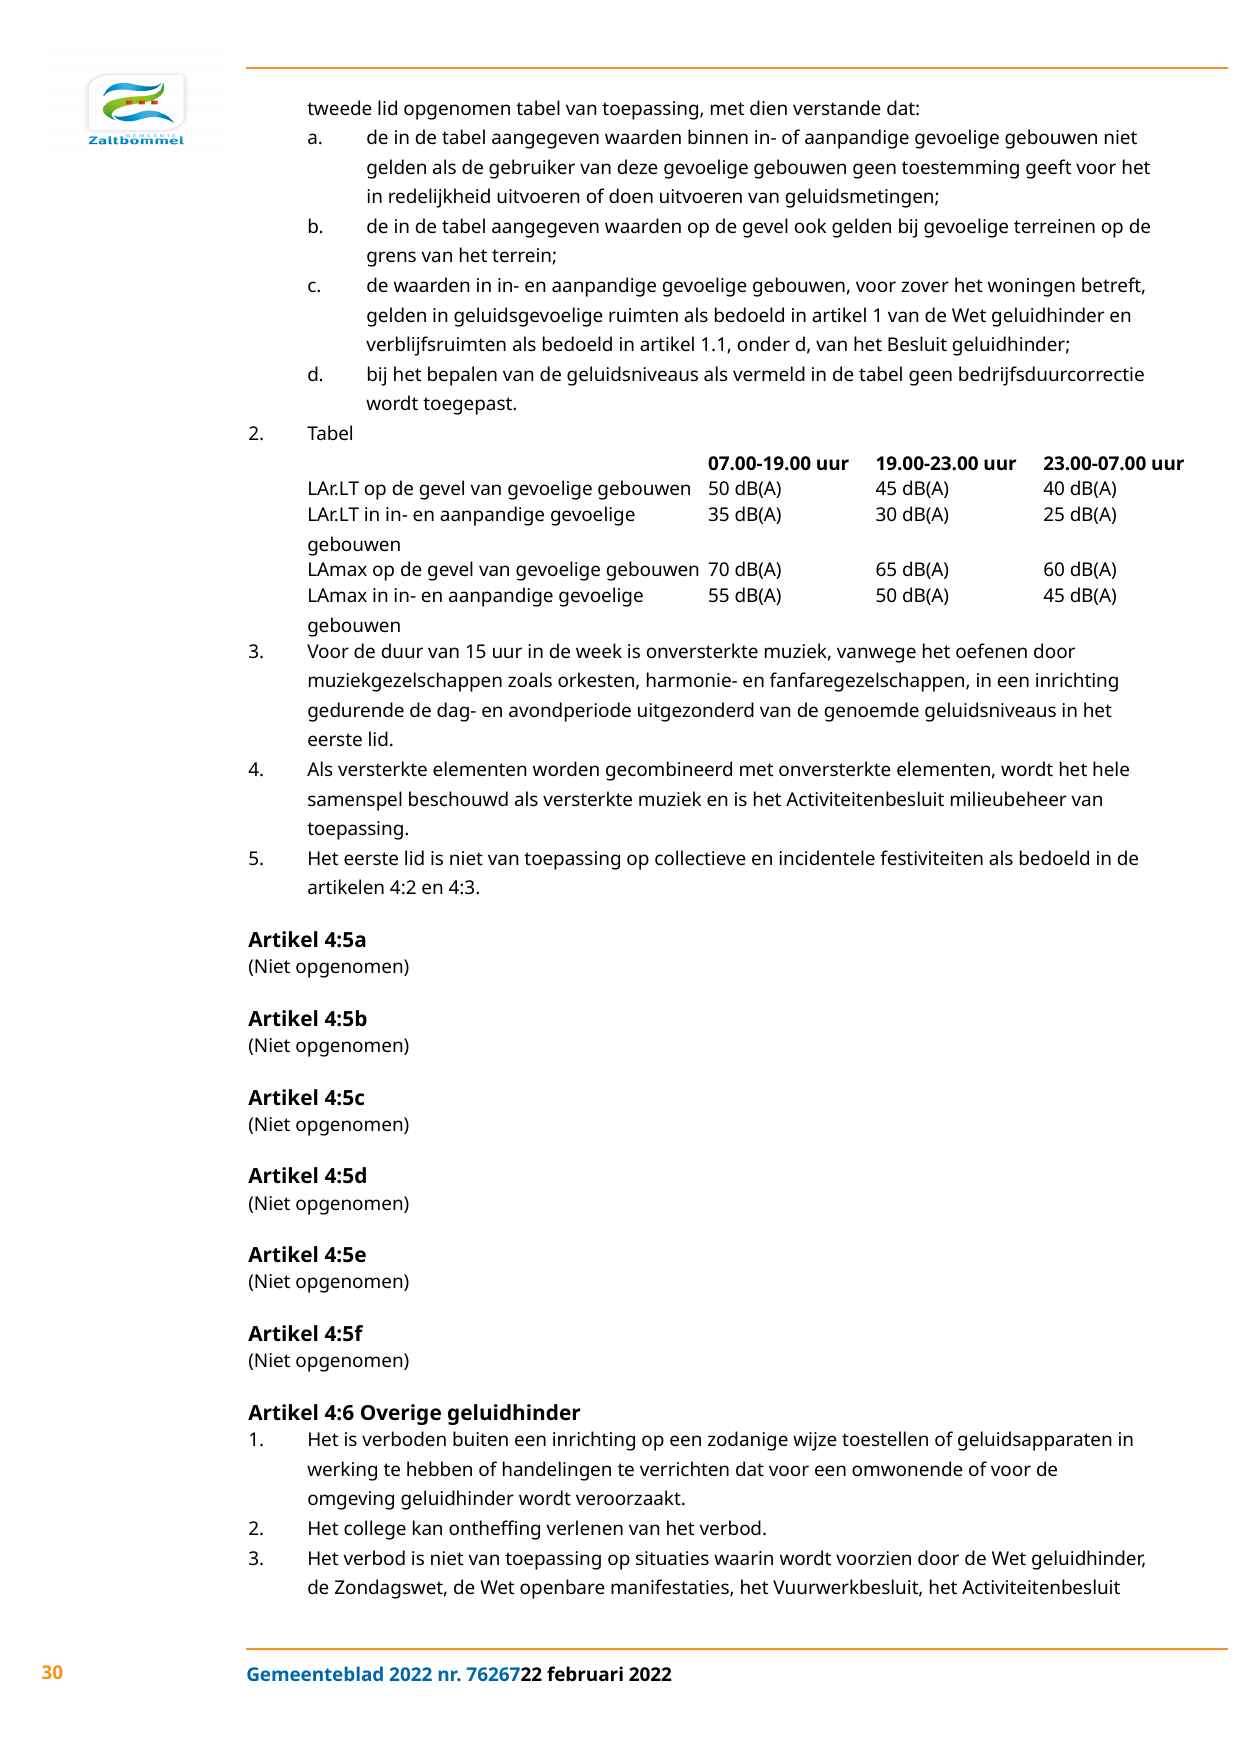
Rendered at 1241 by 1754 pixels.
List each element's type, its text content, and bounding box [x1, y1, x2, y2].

list Het eerste lid is niet van toepassing op collectieve en incidentele festiviteiten als bedoeld in de artikelen 4:2 en 4:3. [248, 845, 1152, 900]
list Het college kan ontheffing verlenen van het verbod. [248, 1515, 1152, 1541]
text (Niet opgenomen) [248, 1190, 1152, 1216]
table_cell 60 dB(A) [1043, 557, 1211, 582]
table_cell 55 dB(A) [708, 583, 875, 638]
list Tabel [248, 420, 1152, 446]
table_header 23.00-07.00 uur [1043, 450, 1211, 476]
table_cell 45 dB(A) [875, 476, 1043, 501]
table_header 19.00-23.00 uur [875, 450, 1043, 476]
picture [41, 47, 231, 172]
text Artikel 4:5a [248, 925, 1152, 953]
text (Niet opgenomen) [248, 1348, 1152, 1373]
text (Niet opgenomen) [248, 1111, 1152, 1137]
list de waarden in in- en aanpandige gevoelige gebouwen, voor zover het woningen betreft, gelden in geluidsgevoelige ruimten als bedoeld in artikel 1 van de Wet geluidhinder en verblijfsruimten als bedoeld in artikel 1.1, onder d, van het Besluit geluidhinder; [307, 272, 1152, 357]
list Als versterkte elementen worden gecombineerd met onversterkte elementen, wordt het hele samenspel beschouwd als versterkte muziek en is het Activiteitenbesluit milieubeheer van toepassing. [248, 756, 1152, 841]
table_cell 25 dB(A) [1043, 501, 1211, 557]
text Artikel 4:5c [248, 1083, 1152, 1111]
text Artikel 4:6 Overige geluidhinder [248, 1398, 1152, 1426]
table_cell LAr.LT in in- en aanpandige gevoelige gebouwen [307, 501, 708, 557]
table_cell 50 dB(A) [875, 583, 1043, 638]
table_cell 35 dB(A) [708, 501, 875, 557]
table_header [307, 450, 708, 476]
list Het is verboden buiten een inrichting op een zodanige wijze toestellen of geluidsapparaten in werking te hebben of handelingen te verrichten dat voor een omwonende of voor de omgeving geluidhinder wordt veroorzaakt. [248, 1426, 1152, 1511]
text Artikel 4:5f [248, 1319, 1152, 1348]
table_cell LAmax in in- en aanpandige gevoelige gebouwen [307, 583, 708, 638]
text (Niet opgenomen) [248, 1032, 1152, 1058]
table_cell 70 dB(A) [708, 557, 875, 582]
table_cell 30 dB(A) [875, 501, 1043, 557]
list tweede lid opgenomen tabel van toepassing, met dien verstande dat: [248, 95, 1152, 121]
list de in de tabel aangegeven waarden op de gevel ook gelden bij gevoelige terreinen op de grens van het terrein; [307, 213, 1152, 268]
list Voor de duur van 15 uur in de week is onversterkte muziek, vanwege het oefenen door muziekgezelschappen zoals orkesten, harmonie- en fanfaregezelschappen, in een inrichting gedurende de dag- en avondperiode uitgezonderd van de genoemde geluidsniveaus in het eerste lid. [248, 638, 1152, 752]
table_cell 65 dB(A) [875, 557, 1043, 582]
table_cell LAr.LT op de gevel van gevoelige gebouwen [307, 476, 708, 501]
list Het verbod is niet van toepassing op situaties waarin wordt voorzien door de Wet geluidhinder, de Zondagswet, de Wet openbare manifestaties, het Vuurwerkbesluit, het Activiteitenbesluit [248, 1545, 1152, 1600]
list bij het bepalen van de geluidsniveaus als vermeld in de tabel geen bedrijfsduurcorrectie wordt toegepast. [307, 361, 1152, 416]
list de in de tabel aangegeven waarden binnen in- of aanpandige gevoelige gebouwen niet gelden als de gebruiker van deze gevoelige gebouwen geen toestemming geeft voor het in redelijkheid uitvoeren of doen uitvoeren van geluidsmetingen; [307, 124, 1152, 209]
table_cell 45 dB(A) [1043, 583, 1211, 638]
text Artikel 4:5b [248, 1004, 1152, 1032]
table_cell 50 dB(A) [708, 476, 875, 501]
table_cell 40 dB(A) [1043, 476, 1211, 501]
text (Niet opgenomen) [248, 953, 1152, 979]
table_cell LAmax op de gevel van gevoelige gebouwen [307, 557, 708, 582]
text Artikel 4:5e [248, 1240, 1152, 1269]
table_header 07.00-19.00 uur [708, 450, 875, 476]
text (Niet opgenomen) [248, 1269, 1152, 1294]
text Artikel 4:5d [248, 1161, 1152, 1190]
